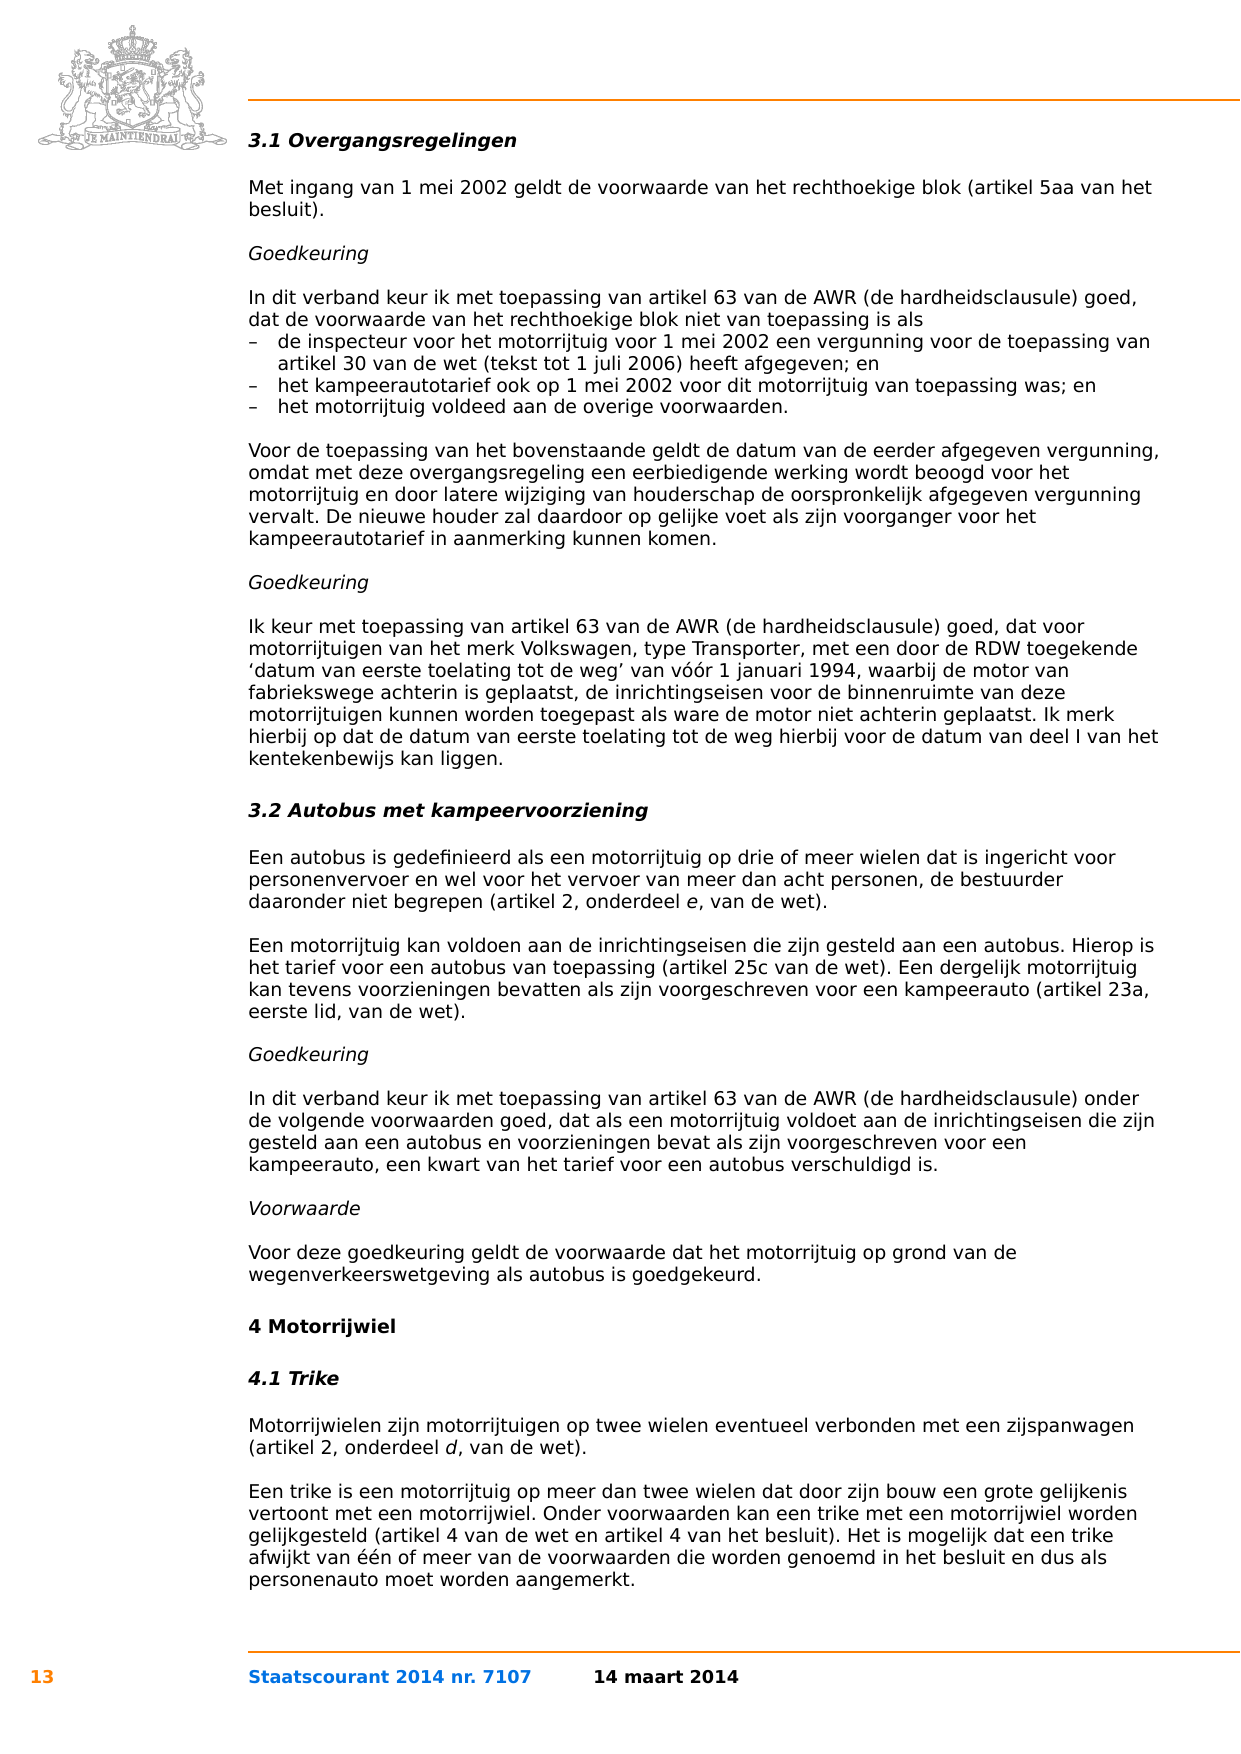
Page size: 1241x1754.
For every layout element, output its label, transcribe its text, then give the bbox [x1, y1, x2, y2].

subtitle 3.1 Overgangsregelingen [248, 130, 1163, 152]
subtitle Voorwaarde [248, 1198, 1163, 1220]
text In dit verband keur ik met toepassing van artikel 63 van de AWR (de hardheidsclausule) goed, dat de voorwaarde van het rechthoekige blok niet van toepassing is als [248, 287, 1163, 331]
subtitle 4 Motorrijwiel [248, 1316, 1163, 1338]
text In dit verband keur ik met toepassing van artikel 63 van de AWR (de hardheidsclausule) onder de volgende voorwaarden goed, dat als een motorrijtuig voldoet aan de inrichtingseisen die zijn gesteld aan een autobus en voorzieningen bevat als zijn voorgeschreven voor een kampeerauto, een kwart van het tarief voor een autobus verschuldigd is. [248, 1088, 1163, 1176]
subtitle Goedkeuring [248, 243, 1163, 265]
text – het motorrijtuig voldeed aan de overige voorwaarden. [248, 396, 1163, 418]
subtitle 4.1 Trike [248, 1368, 1163, 1390]
picture [38, 25, 227, 150]
text Ik keur met toepassing van artikel 63 van de AWR (de hardheidsclausule) goed, dat voor motorrijtuigen van het merk Volkswagen, type Transporter, met een door de RDW toegekende ‘datum van eerste toelating tot de weg’ van vóór 1 januari 1994, waarbij de motor van fabriekswege achterin is geplaatst, de inrichtingseisen voor de binnenruimte van deze motorrijtuigen kunnen worden toegepast als ware de motor niet achterin geplaatst. Ik merk hierbij op dat de datum van eerste toelating tot de weg hierbij voor de datum van deel I van het kentekenbewijs kan liggen. [248, 616, 1163, 770]
text Een autobus is gedefinieerd als een motorrijtuig op drie of meer wielen dat is ingericht voor personenvervoer en wel voor het vervoer van meer dan acht personen, de bestuurder daaronder niet begrepen (artikel 2, onderdeel e, van de wet). [248, 847, 1163, 913]
text Een trike is een motorrijtuig op meer dan twee wielen dat door zijn bouw een grote gelijkenis vertoont met een motorrijwiel. Onder voorwaarden kan een trike met een motorrijwiel worden gelijkgesteld (artikel 4 van de wet en artikel 4 van het besluit). Het is mogelijk dat een trike afwijkt van één of meer van de voorwaarden die worden genoemd in het besluit en dus als personenauto moet worden aangemerkt. [248, 1481, 1163, 1591]
text Motorrijwielen zijn motorrijtuigen op twee wielen eventueel verbonden met een zijspanwagen (artikel 2, onderdeel d, van de wet). [248, 1415, 1163, 1459]
subtitle Goedkeuring [248, 1044, 1163, 1066]
text Een motorrijtuig kan voldoen aan de inrichtingseisen die zijn gesteld aan een autobus. Hierop is het tarief voor een autobus van toepassing (artikel 25c van de wet). Een dergelijk motorrijtuig kan tevens voorzieningen bevatten als zijn voorgeschreven voor een kampeerauto (artikel 23a, eerste lid, van de wet). [248, 934, 1163, 1022]
subtitle Goedkeuring [248, 572, 1163, 594]
text Met ingang van 1 mei 2002 geldt de voorwaarde van het rechthoekige blok (artikel 5aa van het besluit). [248, 177, 1163, 221]
text – de inspecteur voor het motorrijtuig voor 1 mei 2002 een vergunning voor de toepassing van artikel 30 van de wet (tekst tot 1 juli 2006) heeft afgegeven; en [248, 331, 1163, 374]
subtitle 3.2 Autobus met kampeervoorziening [248, 800, 1163, 822]
text Voor deze goedkeuring geldt de voorwaarde dat het motorrijtuig op grond van de wegenverkeerswetgeving als autobus is goedgekeurd. [248, 1242, 1163, 1286]
text Voor de toepassing van het bovenstaande geldt de datum van de eerder afgegeven vergunning, omdat met deze overgangsregeling een eerbiedigende werking wordt beoogd voor het motorrijtuig en door latere wijziging van houderschap de oorspronkelijk afgegeven vergunning vervalt. De nieuwe houder zal daardoor op gelijke voet als zijn voorganger voor het kampeerautotarief in aanmerking kunnen komen. [248, 440, 1163, 550]
text – het kampeerautotarief ook op 1 mei 2002 voor dit motorrijtuig van toepassing was; en [248, 374, 1163, 396]
